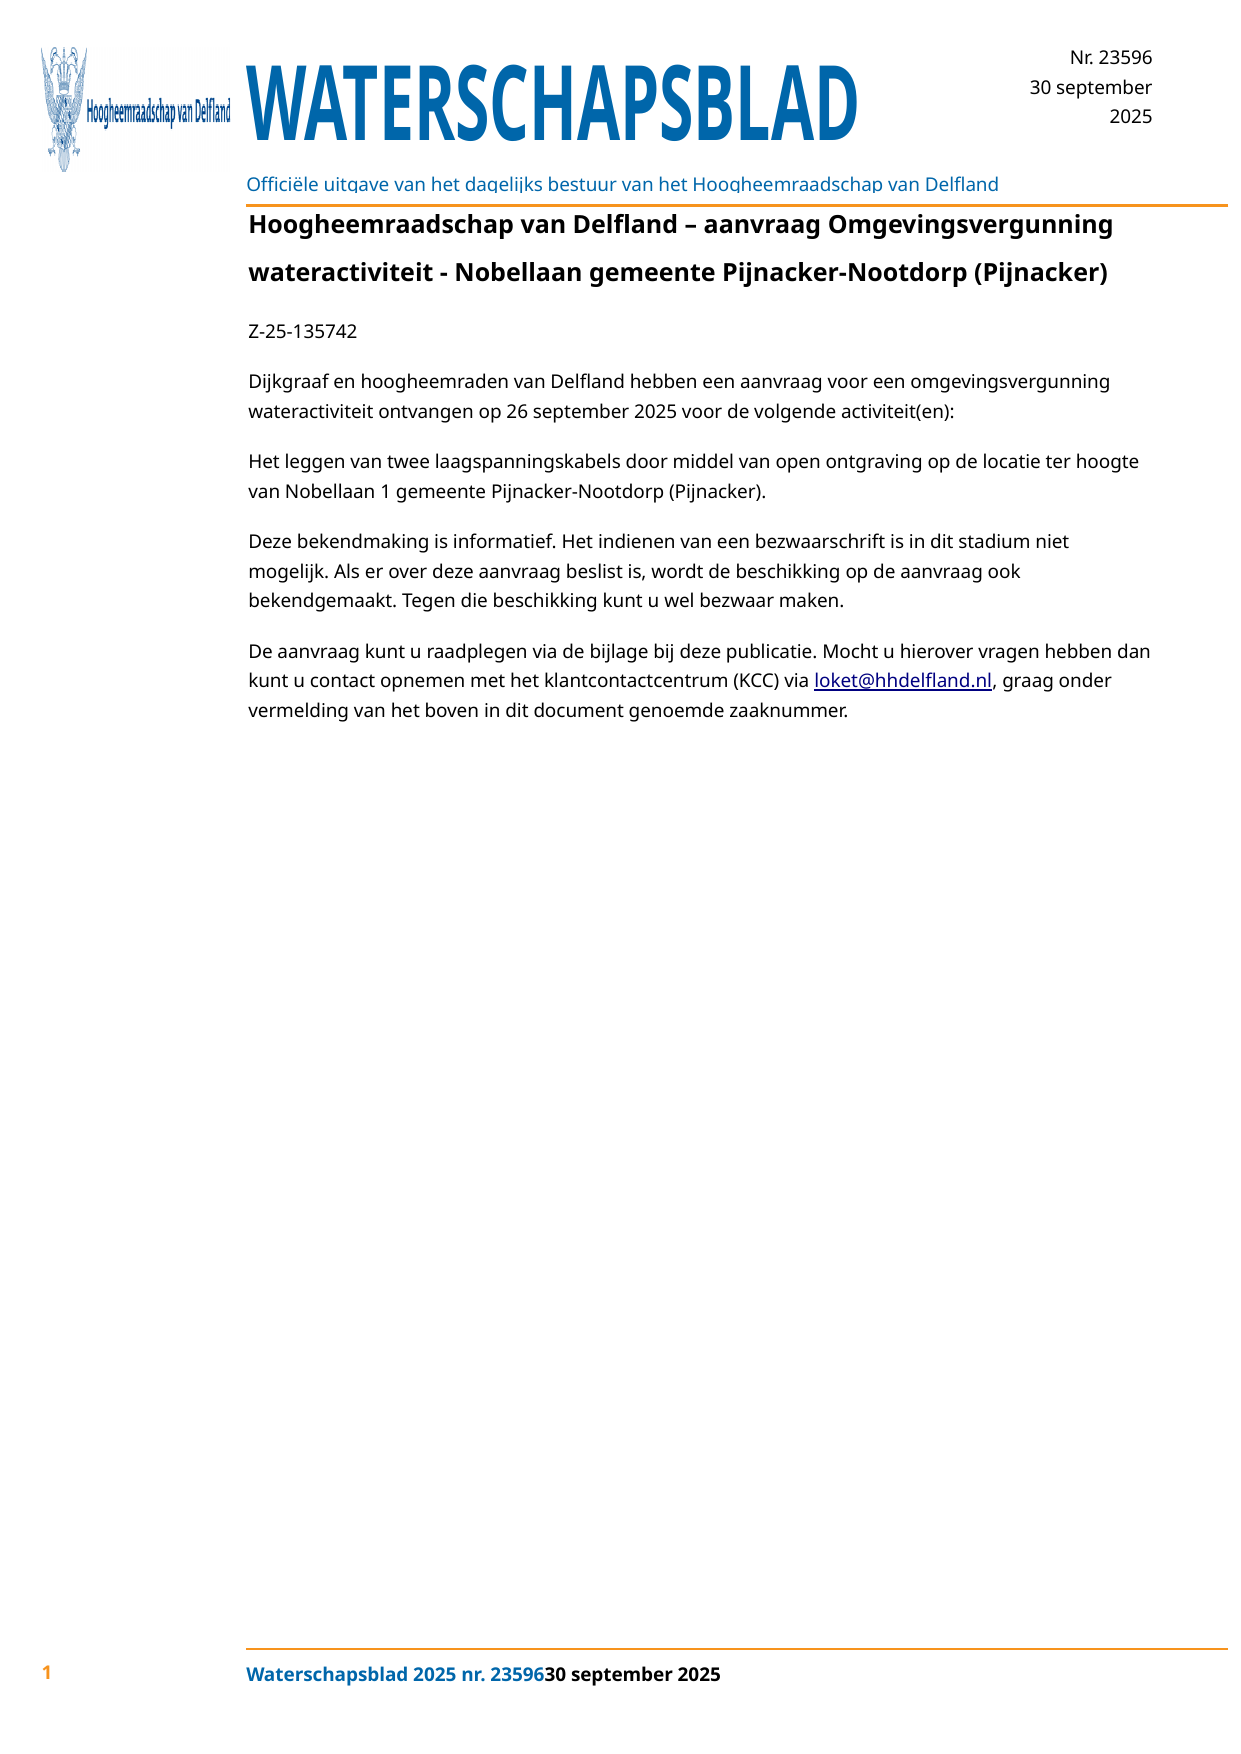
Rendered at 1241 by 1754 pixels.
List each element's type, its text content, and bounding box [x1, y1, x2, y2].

text Deze bekendmaking is informatief. Het indienen van een bezwaarschrift is in dit stadium niet mogelijk. Als er over deze aanvraag beslist is, wordt de beschikking op de aanvraag ook bekendgemaakt. Tegen die beschikking kunt u wel bezwaar maken. [248, 528, 1152, 613]
text Dijkgraaf en hoogheemraden van Delfland hebben een aanvraag voor een omgevingsvergunning wateractiviteit ontvangen op 26 september 2025 voor de volgende activiteit(en): [248, 368, 1152, 424]
text Hoogheemraadschap van Delfland – aanvraag Omgevingsvergunning wateractiviteit - Nobellaan gemeente Pijnacker-Nootdorp (Pijnacker) [248, 207, 1152, 288]
text Het leggen van twee laagspanningskabels door middel van open ontgraving op de locatie ter hoogte van Nobellaan 1 gemeente Pijnacker-Nootdorp (Pijnacker). [248, 448, 1152, 504]
text De aanvraag kunt u raadplegen via de bijlage bij deze publicatie. Mocht u hierover vragen hebben dan kunt u contact opnemen met het klantcontactcentrum (KCC) via loket@hhdelfland.nl, graag onder vermelding van het boven in dit document genoemde zaaknummer. [248, 638, 1152, 723]
text Z-25-135742 [248, 318, 1152, 344]
picture [41, 47, 231, 172]
